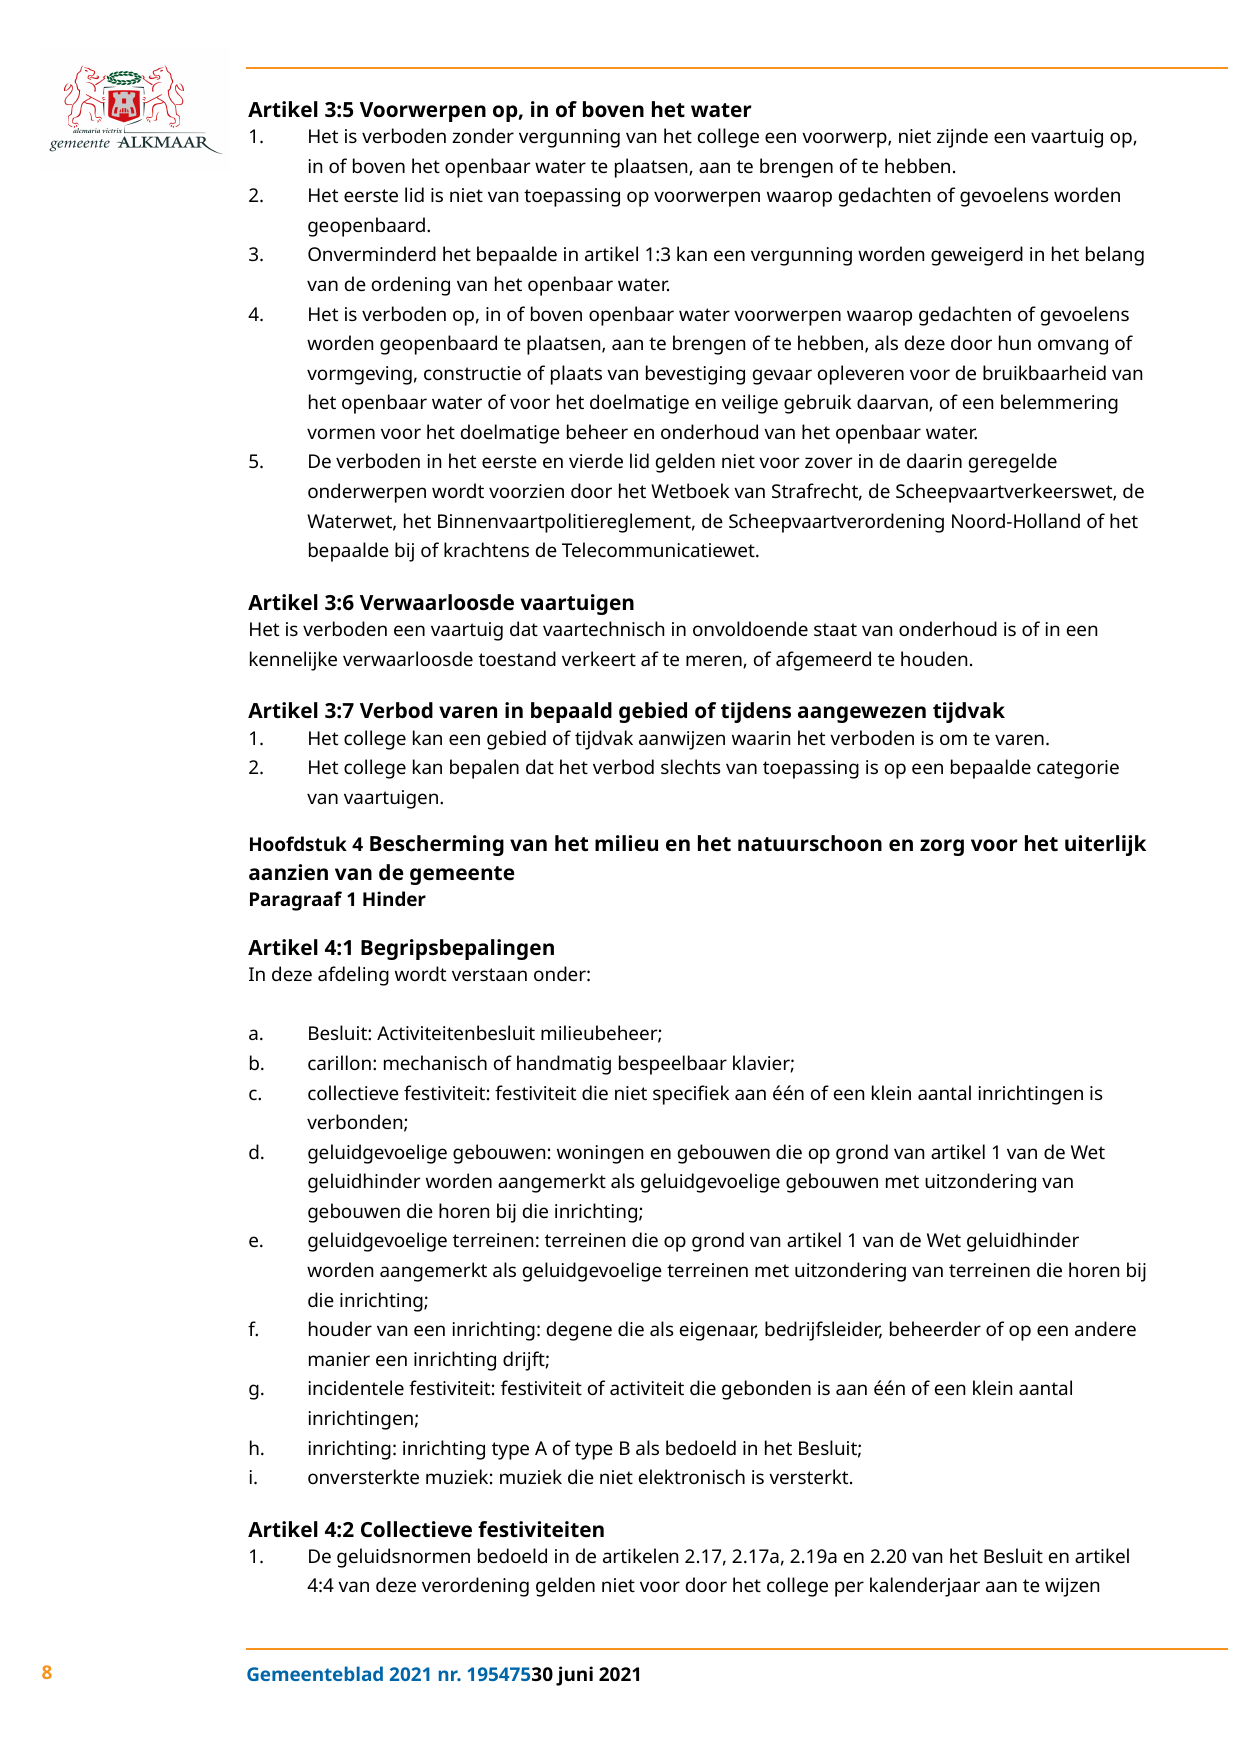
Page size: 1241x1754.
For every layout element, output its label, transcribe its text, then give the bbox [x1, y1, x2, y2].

text Paragraaf 1 Hinder [248, 886, 1152, 912]
text In deze afdeling wordt verstaan onder: [248, 961, 1152, 987]
list De geluidsnormen bedoeld in de artikelen 2.17, 2.17a, 2.19a en 2.20 van het Besluit en artikel 4:4 van deze verordening gelden niet voor door het college per kalenderjaar aan te wijzen [248, 1543, 1152, 1598]
list De verboden in het eerste en vierde lid gelden niet voor zover in de daarin geregelde onderwerpen wordt voorzien door het Wetboek van Strafrecht, de Scheepvaartverkeerswet, de Waterwet, het Binnenvaartpolitiereglement, de Scheepvaartverordening Noord-Holland of het bepaalde bij of krachtens de Telecommunicatiewet. [248, 449, 1152, 563]
list Het college kan bepalen dat het verbod slechts van toepassing is op een bepaalde categorie van vaartuigen. [248, 754, 1152, 809]
list Onverminderd het bepaalde in artikel 1:3 kan een vergunning worden geweigerd in het belang van de ordening van het openbaar water. [248, 242, 1152, 297]
text Hoofdstuk 4 Bescherming van het milieu en het natuurschoon en zorg voor het uiterlijk aanzien van de gemeente [248, 829, 1152, 886]
text Het is verboden een vaartuig dat vaartechnisch in onvoldoende staat van onderhoud is of in een kennelijke verwaarloosde toestand verkeert af te meren, of afgemeerd te houden. [248, 616, 1152, 672]
list carillon: mechanisch of handmatig bespeelbaar klavier; [248, 1050, 1152, 1076]
list onversterkte muziek: muziek die niet elektronisch is versterkt. [248, 1464, 1152, 1490]
picture [41, 47, 231, 172]
list houder van een inrichting: degene die als eigenaar, bedrijfsleider, beheerder of op een andere manier een inrichting drijft; [248, 1316, 1152, 1372]
list Het is verboden zonder vergunning van het college een voorwerp, niet zijnde een vaartuig op, in of boven het openbaar water te plaatsen, aan te brengen of te hebben. [248, 123, 1152, 178]
list Het is verboden op, in of boven openbaar water voorwerpen waarop gedachten of gevoelens worden geopenbaard te plaatsen, aan te brengen of te hebben, als deze door hun omvang of vormgeving, constructie of plaats van bevestiging gevaar opleveren voor de bruikbaarheid van het openbaar water of voor het doelmatige en veilige gebruik daarvan, of een belemmering vormen voor het doelmatige beheer en onderhoud van het openbaar water. [248, 301, 1152, 445]
text Artikel 3:5 Voorwerpen op, in of boven het water [248, 95, 1152, 123]
list Het college kan een gebied of tijdvak aanwijzen waarin het verboden is om te varen. [248, 725, 1152, 750]
text Artikel 4:2 Collectieve festiviteiten [248, 1515, 1152, 1543]
list geluidgevoelige terreinen: terreinen die op grond van artikel 1 van de Wet geluidhinder worden aangemerkt als geluidgevoelige terreinen met uitzondering van terreinen die horen bij die inrichting; [248, 1228, 1152, 1312]
list inrichting: inrichting type A of type B als bedoeld in het Besluit; [248, 1435, 1152, 1460]
list Besluit: Activiteitenbesluit milieubeheer; [248, 1021, 1152, 1046]
list collectieve festiviteit: festiviteit die niet specifiek aan één of een klein aantal inrichtingen is verbonden; [248, 1080, 1152, 1135]
list incidentele festiviteit: festiviteit of activiteit die gebonden is aan één of een klein aantal inrichtingen; [248, 1376, 1152, 1431]
list geluidgevoelige gebouwen: woningen en gebouwen die op grond van artikel 1 van de Wet geluidhinder worden aangemerkt als geluidgevoelige gebouwen met uitzondering van gebouwen die horen bij die inrichting; [248, 1139, 1152, 1224]
text Artikel 3:7 Verbod varen in bepaald gebied of tijdens aangewezen tijdvak [248, 696, 1152, 725]
list Het eerste lid is niet van toepassing op voorwerpen waarop gedachten of gevoelens worden geopenbaard. [248, 182, 1152, 238]
text Artikel 4:1 Begripsbepalingen [248, 933, 1152, 961]
text Artikel 3:6 Verwaarloosde vaartuigen [248, 588, 1152, 616]
